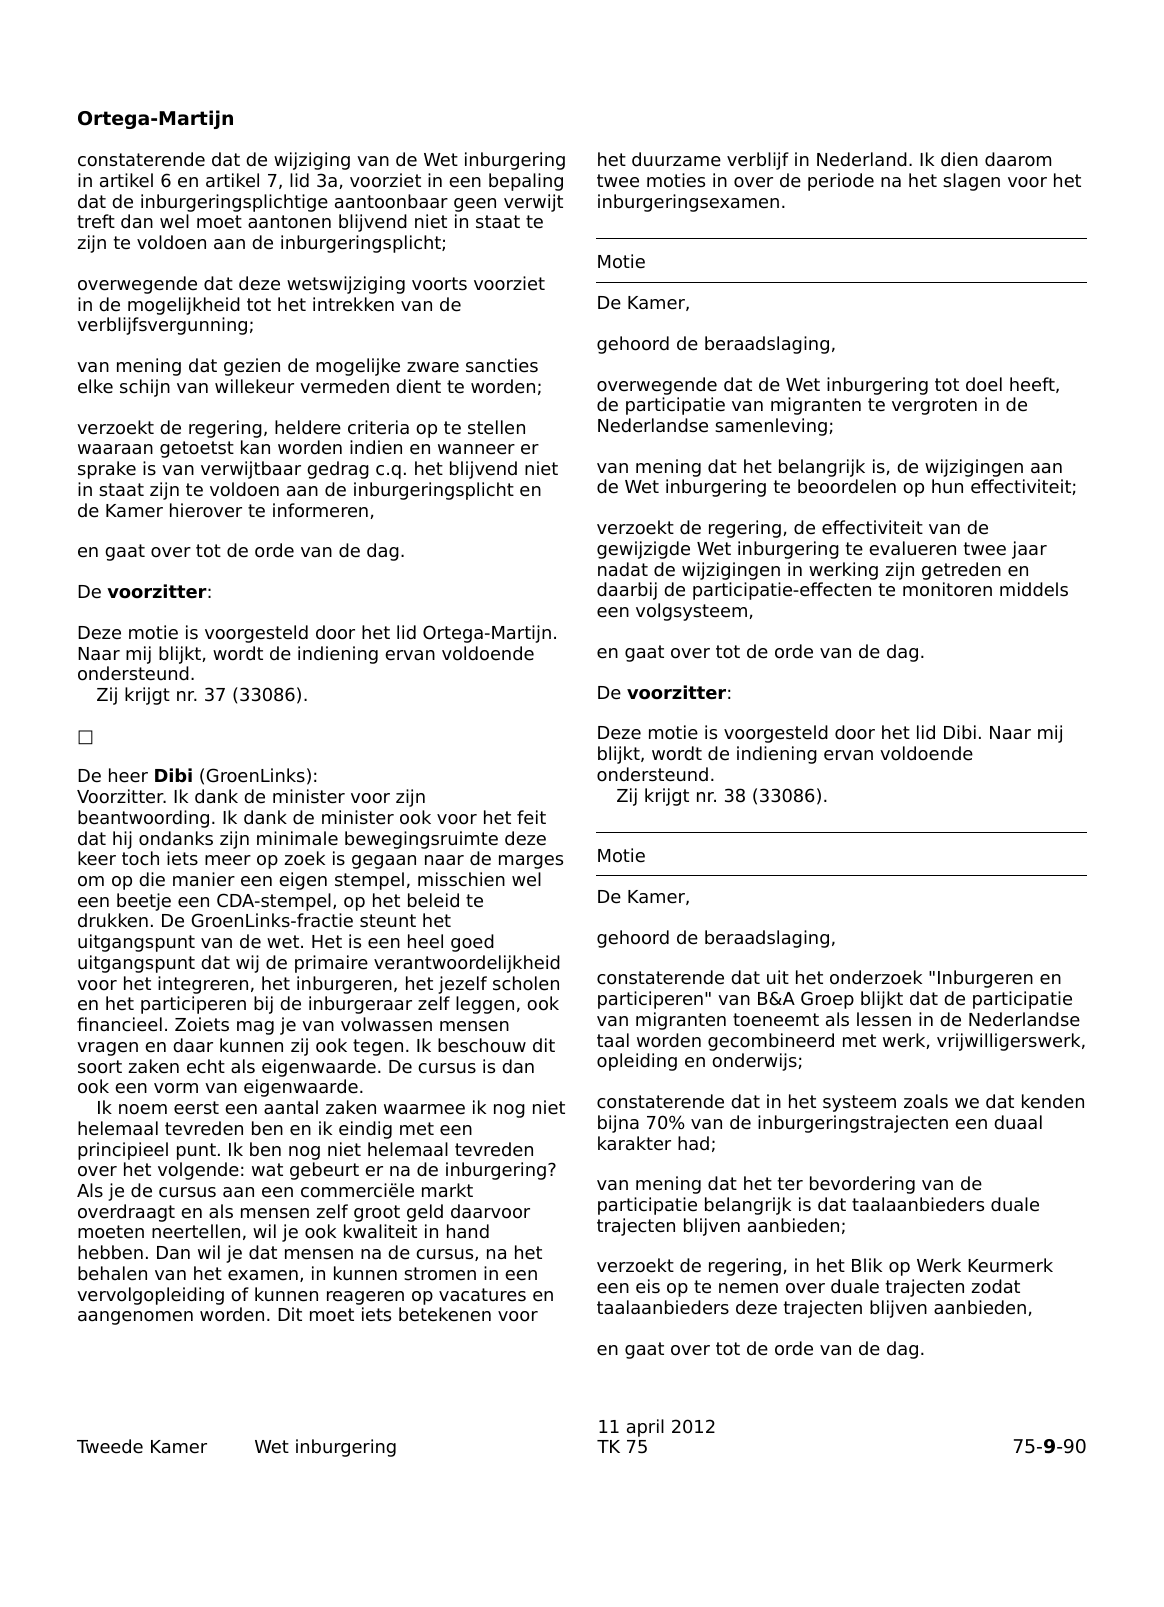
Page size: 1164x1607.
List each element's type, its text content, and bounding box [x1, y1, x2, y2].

text en gaat over tot de orde van de dag. [77, 541, 567, 562]
text Voorzitter. Ik dank de minister voor zijn beantwoording. Ik dank de minister ook voor het feit dat hij ondanks zijn minimale bewegingsruimte deze keer toch iets meer op zoek is gegaan naar de marges om op die manier een eigen stempel, misschien wel een beetje een CDA-stempel, op het beleid te drukken. De GroenLinks-fractie steunt het uitgangspunt van de wet. Het is een heel goed uitgangspunt dat wij de primaire verantwoordelijkheid voor het integreren, het inburgeren, het jezelf scholen en het participeren bij de inburgeraar zelf leggen, ook financieel. Zoiets mag je van volwassen mensen vragen en daar kunnen zij ook tegen. Ik beschouw dit soort zaken echt als eigenwaarde. De cursus is dan ook een vorm van eigenwaarde. [77, 787, 567, 1098]
text verzoekt de regering, heldere criteria op te stellen waaraan getoetst kan worden indien en wanneer er sprake is van verwijtbaar gedrag c.q. het blijvend niet in staat zijn te voldoen aan de inburgeringsplicht en de Kamer hierover te informeren, [77, 417, 567, 521]
text overwegende dat deze wetswijziging voorts voorziet in de mogelijkheid tot het intrekken van de verblijfsvergunning; [77, 274, 567, 336]
text □ [77, 726, 567, 746]
text constaterende dat in het systeem zoals we dat kenden bijna 70% van de inburgeringstrajecten een duaal karakter had; [596, 1092, 1087, 1154]
text Zij krijgt nr. 38 (33086). [596, 785, 1087, 806]
text Motie [596, 252, 1087, 273]
text constaterende dat de wijziging van de Wet inburgering in artikel 6 en artikel 7, lid 3a, voorziet in een bepaling dat de inburgeringsplichtige aantoonbaar geen verwijt treft dan wel moet aantonen blijvend niet in staat te zijn te voldoen aan de inburgeringsplicht; [77, 150, 567, 254]
text constaterende dat uit het onderzoek "Inburgeren en participeren" van B&A Groep blijkt dat de participatie van migranten toeneemt als lessen in de Nederlandse taal worden gecombineerd met werk, vrijwilligerswerk, opleiding en onderwijs; [596, 968, 1087, 1072]
text Motie [596, 846, 1087, 867]
text verzoekt de regering, de effectiviteit van de gewijzigde Wet inburgering te evalueren twee jaar nadat de wijzigingen in werking zijn getreden en daarbij de participatie-effecten te monitoren middels een volgsysteem, [596, 518, 1087, 622]
text overwegende dat de Wet inburgering tot doel heeft, de participatie van migranten te vergroten in de Nederlandse samenleving; [596, 374, 1087, 437]
text De voorzitter: [77, 582, 567, 603]
text De voorzitter: [596, 682, 1087, 703]
text De Kamer, [596, 887, 1087, 907]
text van mening dat het belangrijk is, de wijzigingen aan de Wet inburgering te beoordelen op hun effectiviteit; [596, 457, 1087, 498]
text Deze motie is voorgesteld door het lid Ortega-Martijn. Naar mij blijkt, wordt de indiening ervan voldoende ondersteund. [77, 623, 567, 685]
text Zij krijgt nr. 37 (33086). [77, 685, 567, 706]
text De Kamer, [596, 293, 1087, 314]
text gehoord de beraadslaging, [596, 334, 1087, 354]
text en gaat over tot de orde van de dag. [596, 642, 1087, 662]
text gehoord de beraadslaging, [596, 927, 1087, 948]
text verzoekt de regering, in het Blik op Werk Keurmerk een eis op te nemen over duale trajecten zodat taalaanbieders deze trajecten blijven aanbieden, [596, 1256, 1087, 1318]
text Ik noem eerst een aantal zaken waarmee ik nog niet helemaal tevreden ben en ik eindig met een principieel punt. Ik ben nog niet helemaal tevreden over het volgende: wat gebeurt er na de inburgering? Als je de cursus aan een commerciële markt overdraagt en als mensen zelf groot geld daarvoor moeten neertellen, wil je ook kwaliteit in hand hebben. Dan wil je dat mensen na de cursus, na het behalen van het examen, in kunnen stromen in een vervolgopleiding of kunnen reageren op vacatures en aangenomen worden. Dit moet iets betekenen voor [77, 1098, 567, 1326]
text Deze motie is voorgesteld door het lid Dibi. Naar mij blijkt, wordt de indiening ervan voldoende ondersteund. [596, 723, 1087, 785]
text van mening dat het ter bevordering van de participatie belangrijk is dat taalaanbieders duale trajecten blijven aanbieden; [596, 1174, 1087, 1236]
text en gaat over tot de orde van de dag. [596, 1338, 1087, 1359]
text het duurzame verblijf in Nederland. Ik dien daarom twee moties in over de periode na het slagen voor het inburgeringsexamen. [596, 150, 1087, 212]
text De heer Dibi (GroenLinks): [77, 766, 567, 787]
text van mening dat gezien de mogelijke zware sancties elke schijn van willekeur vermeden dient te worden; [77, 356, 567, 397]
